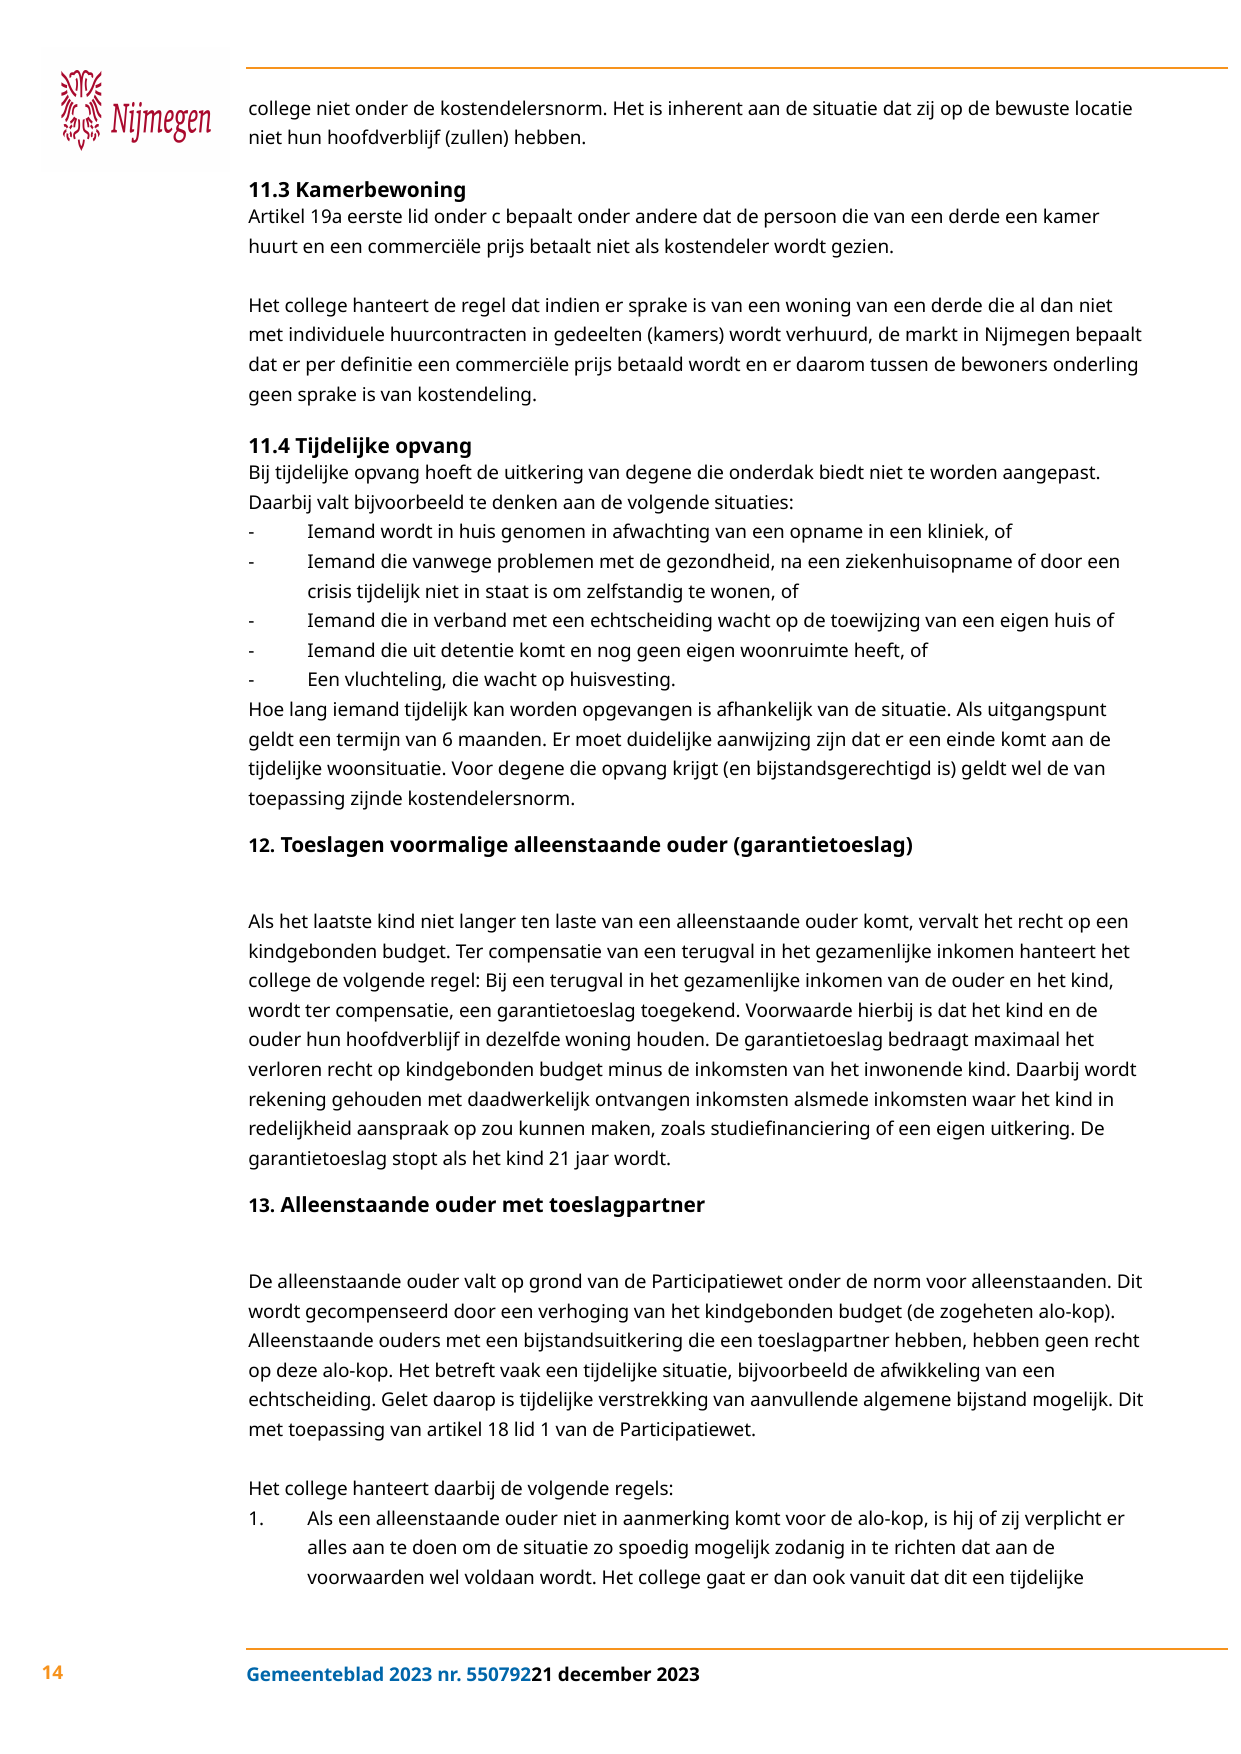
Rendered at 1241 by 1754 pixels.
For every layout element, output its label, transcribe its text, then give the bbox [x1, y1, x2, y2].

text 13. Alleenstaande ouder met toeslagpartner [248, 1191, 1152, 1219]
list Iemand wordt in huis genomen in afwachting van een opname in een kliniek, of [248, 519, 1152, 544]
text 11.4 Tijdelijke opvang [248, 431, 1152, 459]
text Het college hanteert daarbij de volgende regels: [248, 1475, 1152, 1501]
text 12. Toeslagen voormalige alleenstaande ouder (garantietoeslag) [248, 831, 1152, 859]
text Het college hanteert de regel dat indien er sprake is van een woning van een derde die al dan niet met individuele huurcontracten in gedeelten (kamers) wordt verhuurd, de markt in Nijmegen bepaalt dat er per definitie een commerciële prijs betaald wordt en er daarom tussen de bewoners onderling geen sprake is van kostendeling. [248, 292, 1152, 406]
text Artikel 19a eerste lid onder c bepaalt onder andere dat de persoon die van een derde een kamer huurt en een commerciële prijs betaalt niet als kostendeler wordt gezien. [248, 203, 1152, 258]
text De alleenstaande ouder valt op grond van de Participatiewet onder de norm voor alleenstaanden. Dit wordt gecompenseerd door een verhoging van het kindgebonden budget (de zogeheten alo-kop). Alleenstaande ouders met een bijstandsuitkering die een toeslagpartner hebben, hebben geen recht op deze alo-kop. Het betreft vaak een tijdelijke situatie, bijvoorbeeld de afwikkeling van een echtscheiding. Gelet daarop is tijdelijke verstrekking van aanvullende algemene bijstand mogelijk. Dit met toepassing van artikel 18 lid 1 van de Participatiewet. [248, 1268, 1152, 1442]
list Iemand die vanwege problemen met de gezondheid, na een ziekenhuisopname of door een crisis tijdelijk niet in staat is om zelfstandig te wonen, of [248, 548, 1152, 604]
text Als het laatste kind niet langer ten laste van een alleenstaande ouder komt, vervalt het recht op een kindgebonden budget. Ter compensatie van een terugval in het gezamenlijke inkomen hanteert het college de volgende regel: Bij een terugval in het gezamenlijke inkomen van de ouder en het kind, wordt ter compensatie, een garantietoeslag toegekend. Voorwaarde hierbij is dat het kind en de ouder hun hoofdverblijf in dezelfde woning houden. De garantietoeslag bedraagt maximaal het verloren recht op kindgebonden budget minus de inkomsten van het inwonende kind. Daarbij wordt rekening gehouden met daadwerkelijk ontvangen inkomsten alsmede inkomsten waar het kind in redelijkheid aanspraak op zou kunnen maken, zoals studiefinanciering of een eigen uitkering. De garantietoeslag stopt als het kind 21 jaar wordt. [248, 908, 1152, 1171]
text 11.3 Kamerbewoning [248, 175, 1152, 203]
list Iemand die in verband met een echtscheiding wacht op de toewijzing van een eigen huis of [248, 607, 1152, 633]
text Bij tijdelijke opvang hoeft de uitkering van degene die onderdak biedt niet te worden aangepast. Daarbij valt bijvoorbeeld te denken aan de volgende situaties: [248, 459, 1152, 515]
list Een vluchteling, die wacht op huisvesting. [248, 667, 1152, 692]
list Als een alleenstaande ouder niet in aanmerking komt voor de alo-kop, is hij of zij verplicht er alles aan te doen om de situatie zo spoedig mogelijk zodanig in te richten dat aan de voorwaarden wel voldaan wordt. Het college gaat er dan ook vanuit dat dit een tijdelijke [248, 1505, 1152, 1590]
text college niet onder de kostendelersnorm. Het is inherent aan de situatie dat zij op de bewuste locatie niet hun hoofdverblijf (zullen) hebben. [248, 95, 1152, 150]
picture [41, 47, 231, 172]
list Iemand die uit detentie komt en nog geen eigen woonruimte heeft, of [248, 637, 1152, 663]
text Hoe lang iemand tijdelijk kan worden opgevangen is afhankelijk van de situatie. Als uitgangspunt geldt een termijn van 6 maanden. Er moet duidelijke aanwijzing zijn dat er een einde komt aan de tijdelijke woonsituatie. Voor degene die opvang krijgt (en bijstandsgerechtigd is) geldt wel de van toepassing zijnde kostendelersnorm. [248, 696, 1152, 811]
